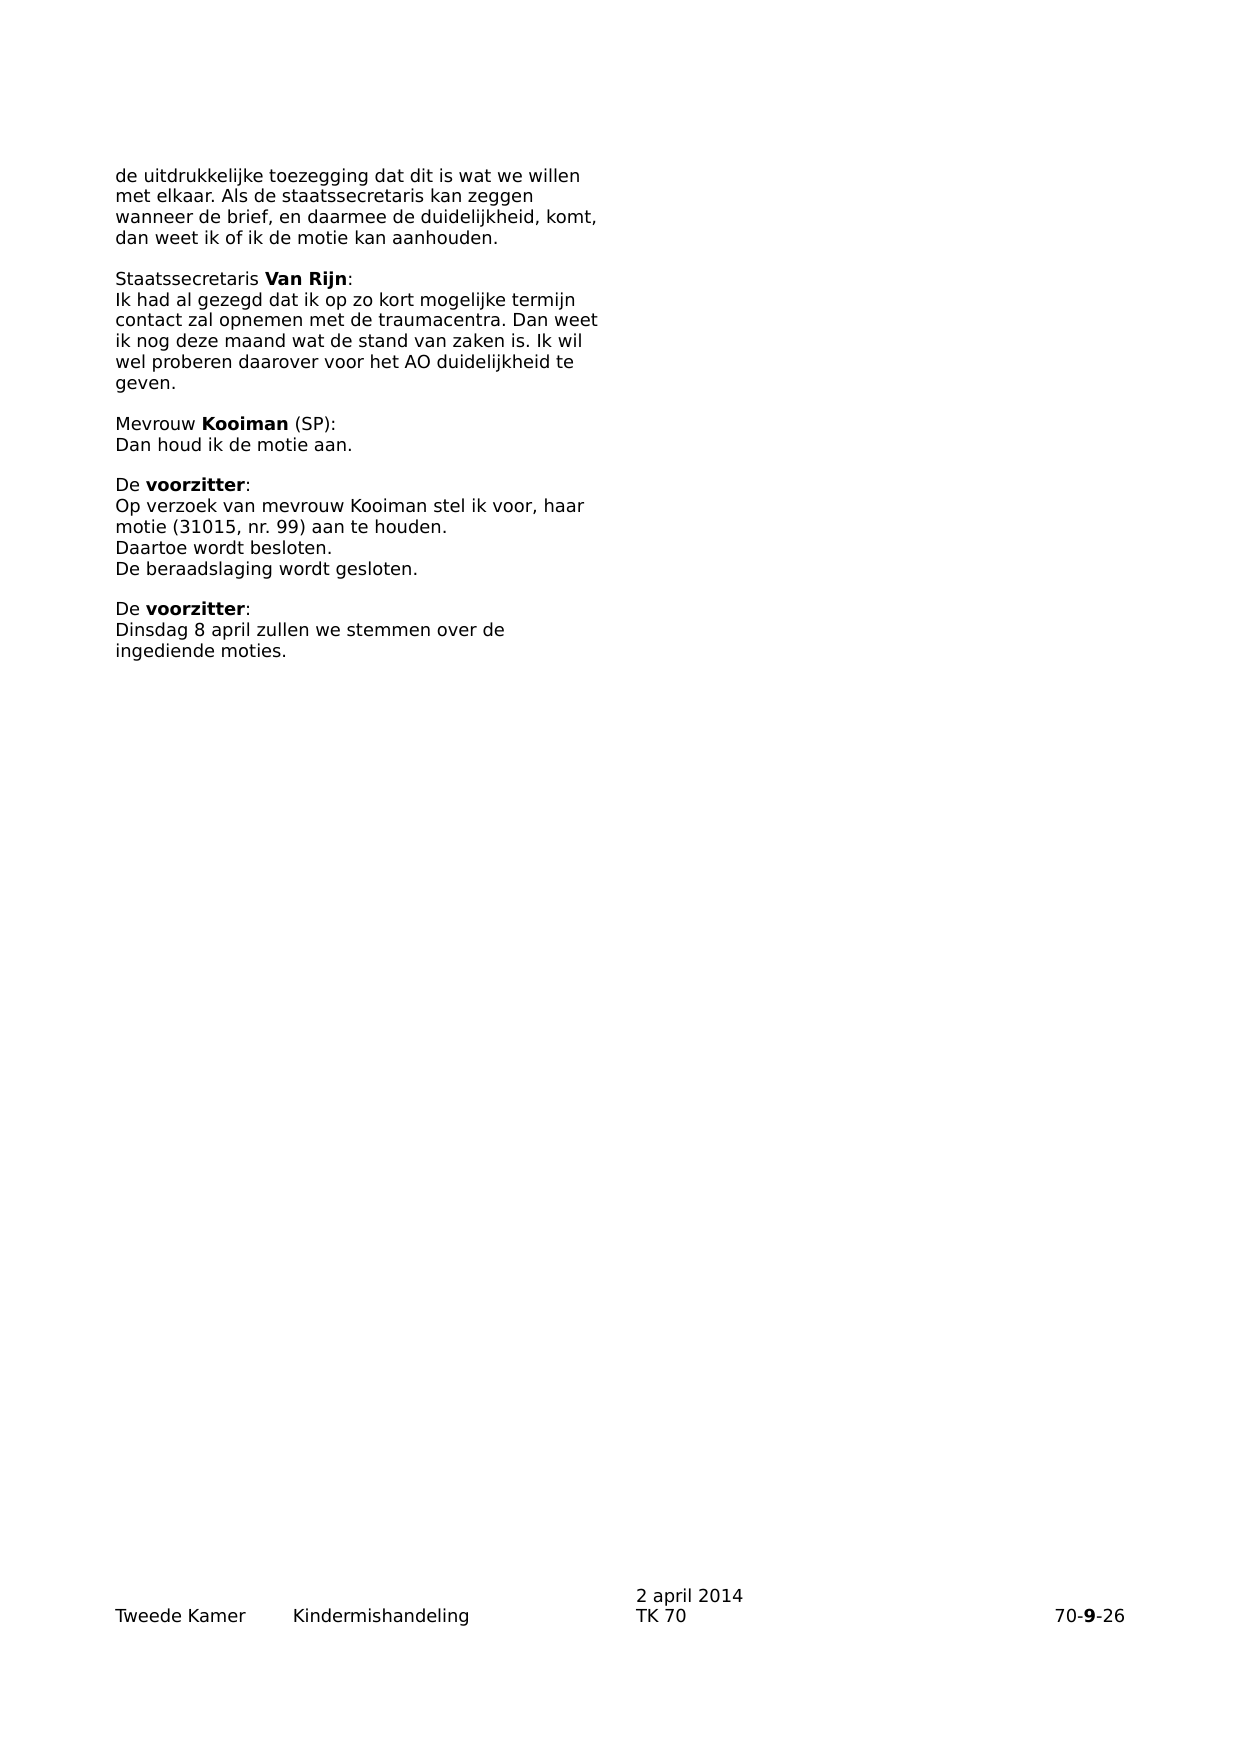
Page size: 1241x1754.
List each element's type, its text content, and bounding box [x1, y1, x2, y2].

text de uitdrukkelijke toezegging dat dit is wat we willen met elkaar. Als de staatssecretaris kan zeggen wanneer de brief, en daarmee de duidelijkheid, komt, dan weet ik of ik de motie kan aanhouden. [115, 165, 605, 249]
text Ik had al gezegd dat ik op zo kort mogelijke termijn contact zal opnemen met de traumacentra. Dan weet ik nog deze maand wat de stand van zaken is. Ik wil wel proberen daarover voor het AO duidelijkheid te geven. [115, 289, 605, 393]
text Dinsdag 8 april zullen we stemmen over de ingediende moties. [115, 620, 605, 662]
text Mevrouw Kooiman (SP): [115, 413, 605, 434]
text Dan houd ik de motie aan. [115, 434, 605, 455]
text De voorzitter: [115, 475, 605, 496]
text Staatssecretaris Van Rijn: [115, 269, 605, 289]
text Daartoe wordt besloten. [115, 537, 605, 558]
text Op verzoek van mevrouw Kooiman stel ik voor, haar motie (31015, nr. 99) aan te houden. [115, 496, 605, 537]
text De beraadslaging wordt gesloten. [115, 558, 605, 579]
text De voorzitter: [115, 599, 605, 620]
